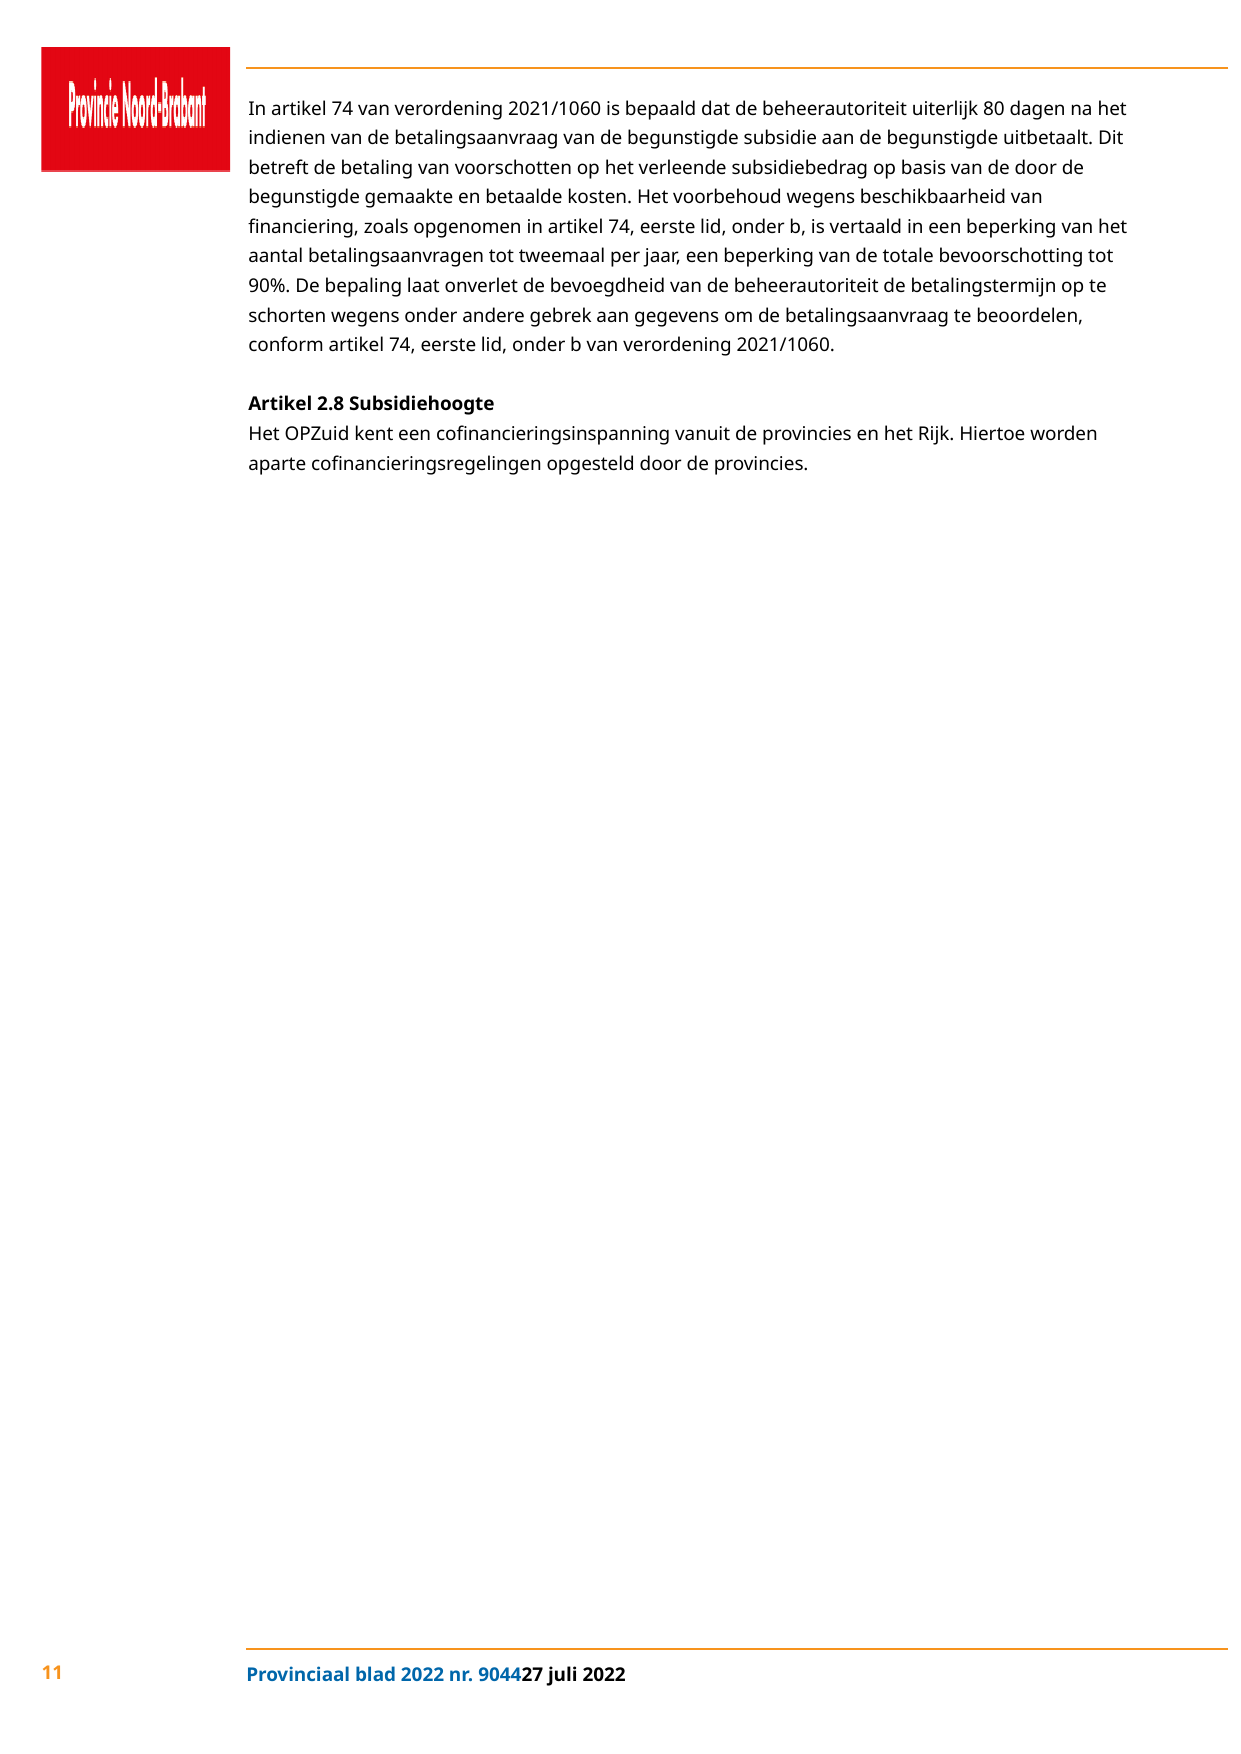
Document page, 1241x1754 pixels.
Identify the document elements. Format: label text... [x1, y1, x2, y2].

text Artikel 2.8 Subsidiehoogte [248, 391, 1152, 416]
picture [41, 47, 231, 172]
text Het OPZuid kent een cofinancieringsinspanning vanuit de provincies en het Rijk. Hiertoe worden aparte cofinancieringsregelingen opgesteld door de provincies. [248, 420, 1152, 476]
text In artikel 74 van verordening 2021/1060 is bepaald dat de beheerautoriteit uiterlijk 80 dagen na het indienen van de betalingsaanvraag van de begunstigde subsidie aan de begunstigde uitbetaalt. Dit betreft de betaling van voorschotten op het verleende subsidiebedrag op basis van de door de begunstigde gemaakte en betaalde kosten. Het voorbehoud wegens beschikbaarheid van financiering, zoals opgenomen in artikel 74, eerste lid, onder b, is vertaald in een beperking van het aantal betalingsaanvragen tot tweemaal per jaar, een beperking van de totale bevoorschotting tot 90%. De bepaling laat onverlet de bevoegdheid van de beheerautoriteit de betalingstermijn op te schorten wegens onder andere gebrek aan gegevens om de betalingsaanvraag te beoordelen, conform artikel 74, eerste lid, onder b van verordening 2021/1060. [248, 95, 1152, 357]
